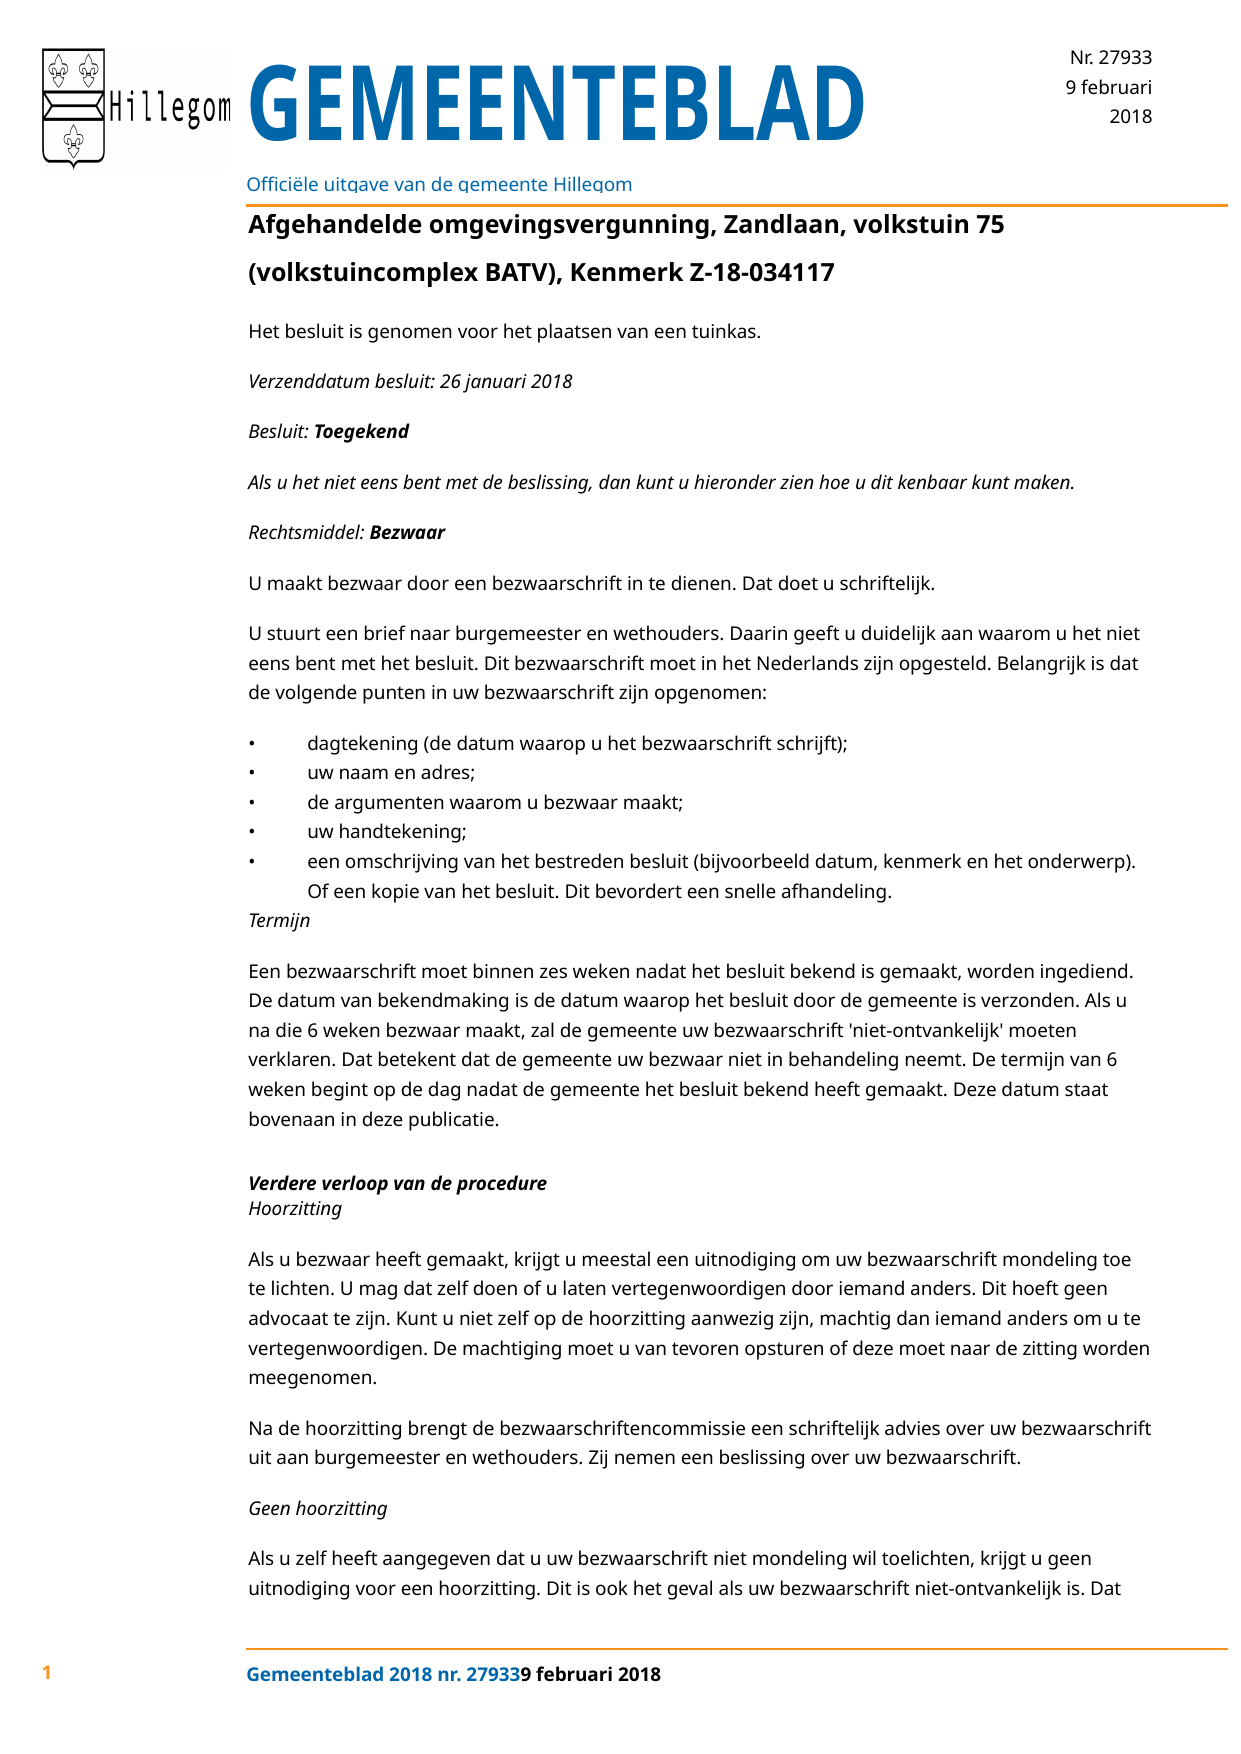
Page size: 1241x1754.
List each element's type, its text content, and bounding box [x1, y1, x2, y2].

text Verdere verloop van de procedure [248, 1170, 1152, 1196]
text Een bezwaarschrift moet binnen zes weken nadat het besluit bekend is gemaakt, worden ingediend. De datum van bekendmaking is de datum waarop het besluit door de gemeente is verzonden. Als u na die 6 weken bezwaar maakt, zal de gemeente uw bezwaarschrift 'niet-ontvankelijk' moeten verklaren. Dat betekent dat de gemeente uw bezwaar niet in behandeling neemt. De termijn van 6 weken begint op de dag nadat de gemeente het besluit bekend heeft gemaakt. Deze datum staat bovenaan in deze publicatie. [248, 958, 1152, 1132]
text U stuurt een brief naar burgemeester en wethouders. Daarin geeft u duidelijk aan waarom u het niet eens bent met het besluit. Dit bezwaarschrift moet in het Nederlands zijn opgesteld. Belangrijk is dat de volgende punten in uw bezwaarschrift zijn opgenomen: [248, 620, 1152, 705]
text Het besluit is genomen voor het plaatsen van een tuinkas. [248, 318, 1152, 344]
text Rechtsmiddel: Bezwaar [248, 519, 1152, 545]
text Geen hoorzitting [248, 1495, 1152, 1520]
list dagtekening (de datum waarop u het bezwaarschrift schrijft); [248, 730, 1152, 756]
list uw naam en adres; [248, 759, 1152, 785]
text Verzenddatum besluit: 26 januari 2018 [248, 368, 1152, 394]
list een omschrijving van het bestreden besluit (bijvoorbeeld datum, kenmerk en het onderwerp). Of een kopie van het besluit. Dit bevordert een snelle afhandeling. [248, 848, 1152, 904]
text Termijn [248, 907, 1152, 933]
list uw handtekening; [248, 819, 1152, 844]
text Afgehandelde omgevingsvergunning, Zandlaan, volkstuin 75 (volkstuincomplex BATV), Kenmerk Z-18-034117 [248, 207, 1152, 288]
text Als u het niet eens bent met de beslissing, dan kunt u hieronder zien hoe u dit kenbaar kunt maken. [248, 469, 1152, 495]
text Als u bezwaar heeft gemaakt, krijgt u meestal een uitnodiging om uw bezwaarschrift mondeling toe te lichten. U mag dat zelf doen of u laten vertegenwoordigen door iemand anders. Dit hoeft geen advocaat te zijn. Kunt u niet zelf op de hoorzitting aanwezig zijn, machtig dan iemand anders om u te vertegenwoordigen. De machtiging moet u van tevoren opsturen of deze moet naar de zitting worden meegenomen. [248, 1246, 1152, 1390]
text Na de hoorzitting brengt de bezwaarschriftencommissie een schriftelijk advies over uw bezwaarschrift uit aan burgemeester en wethouders. Zij nemen een beslissing over uw bezwaarschrift. [248, 1415, 1152, 1470]
picture [41, 47, 231, 172]
list de argumenten waarom u bezwaar maakt; [248, 789, 1152, 815]
text U maakt bezwaar door een bezwaarschrift in te dienen. Dat doet u schriftelijk. [248, 570, 1152, 596]
text Hoorzitting [248, 1196, 1152, 1221]
text Als u zelf heeft aangegeven dat u uw bezwaarschrift niet mondeling wil toelichten, krijgt u geen uitnodiging voor een hoorzitting. Dit is ook het geval als uw bezwaarschrift niet-ontvankelijk is. Dat [248, 1545, 1152, 1600]
text Besluit: Toegekend [248, 419, 1152, 444]
